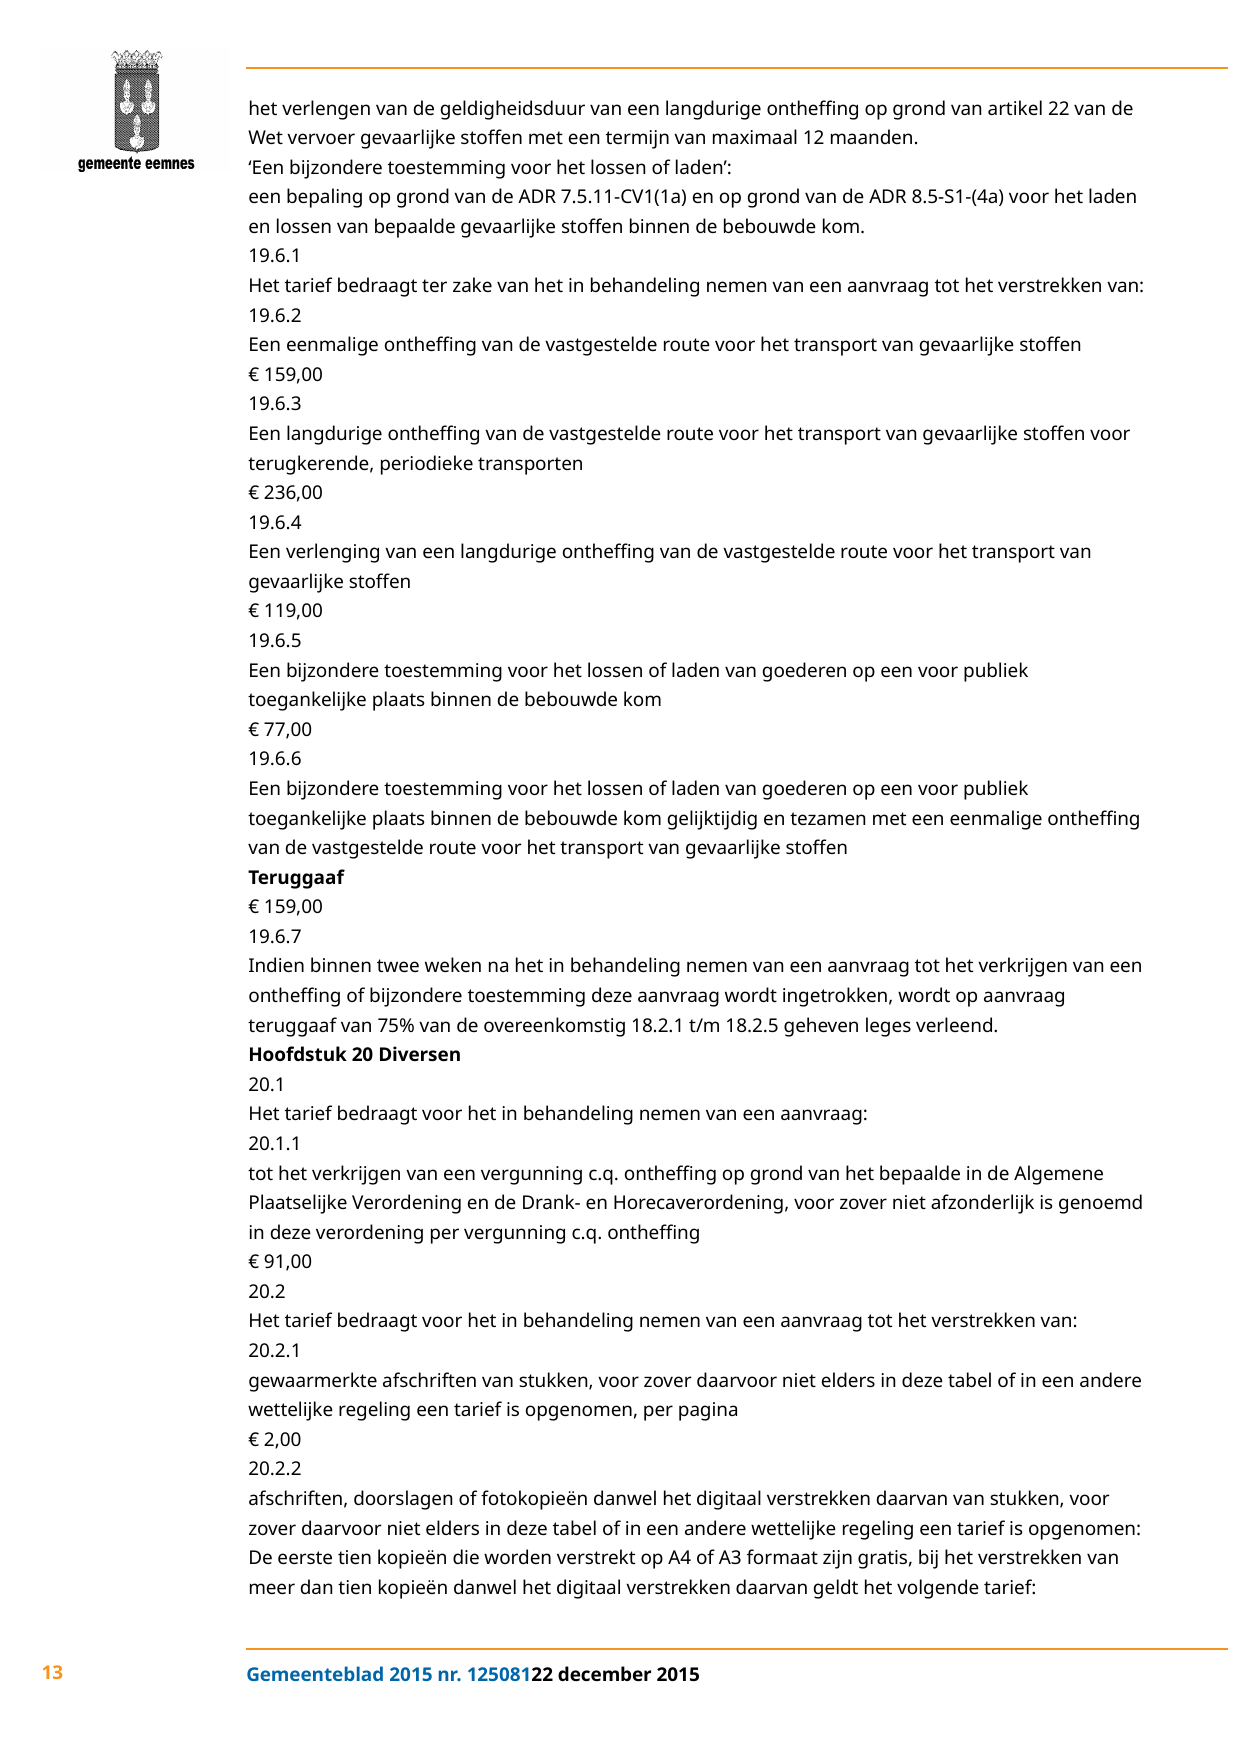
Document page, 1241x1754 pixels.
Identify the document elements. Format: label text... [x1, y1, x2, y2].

text een bepaling op grond van de ADR 7.5.11-CV1(1a) en op grond van de ADR 8.5-S1-(4a) voor het laden en lossen van bepaalde gevaarlijke stoffen binnen de bebouwde kom. [248, 183, 1152, 239]
text Indien binnen twee weken na het in behandeling nemen van een aanvraag tot het verkrijgen van een ontheffing of bijzondere toestemming deze aanvraag wordt ingetrokken, wordt op aanvraag teruggaaf van 75% van de overeenkomstig 18.2.1 t/m 18.2.5 geheven leges verleend. [248, 953, 1152, 1038]
text gewaarmerkte afschriften van stukken, voor zover daarvoor niet elders in deze tabel of in een andere wettelijke regeling een tarief is opgenomen, per pagina [248, 1367, 1152, 1422]
text 19.6.5 [248, 627, 1152, 653]
text 19.6.7 [248, 923, 1152, 949]
text Een bijzondere toestemming voor het lossen of laden van goederen op een voor publiek toegankelijke plaats binnen de bebouwde kom [248, 657, 1152, 712]
text Het tarief bedraagt voor het in behandeling nemen van een aanvraag tot het verstrekken van: [248, 1308, 1152, 1333]
text 20.2 [248, 1278, 1152, 1304]
text € 77,00 [248, 716, 1152, 742]
text Een verlenging van een langdurige ontheffing van de vastgestelde route voor het transport van gevaarlijke stoffen [248, 538, 1152, 594]
text € 119,00 [248, 598, 1152, 623]
text € 91,00 [248, 1248, 1152, 1274]
text 20.1.1 [248, 1130, 1152, 1156]
text Een bijzondere toestemming voor het lossen of laden van goederen op een voor publiek toegankelijke plaats binnen de bebouwde kom gelijktijdig en tezamen met een eenmalige ontheffing van de vastgestelde route voor het transport van gevaarlijke stoffen [248, 775, 1152, 860]
text 19.6.3 [248, 391, 1152, 416]
text De eerste tien kopieën die worden verstrekt op A4 of A3 formaat zijn gratis, bij het verstrekken van meer dan tien kopieën danwel het digitaal verstrekken daarvan geldt het volgende tarief: [248, 1544, 1152, 1600]
text 20.2.1 [248, 1337, 1152, 1363]
text 20.1 [248, 1071, 1152, 1097]
text Het tarief bedraagt ter zake van het in behandeling nemen van een aanvraag tot het verstrekken van: [248, 272, 1152, 298]
text € 159,00 [248, 893, 1152, 919]
text 19.6.4 [248, 509, 1152, 535]
text 19.6.6 [248, 746, 1152, 771]
text 19.6.2 [248, 302, 1152, 328]
text tot het verkrijgen van een vergunning c.q. ontheffing op grond van het bepaalde in de Algemene Plaatselijke Verordening en de Drank- en Horecaverordening, voor zover niet afzonderlijk is genoemd in deze verordening per vergunning c.q. ontheffing [248, 1160, 1152, 1245]
text Teruggaaf [248, 864, 1152, 890]
picture [41, 47, 231, 172]
text afschriften, doorslagen of fotokopieën danwel het digitaal verstrekken daarvan van stukken, voor zover daarvoor niet elders in deze tabel of in een andere wettelijke regeling een tarief is opgenomen: [248, 1485, 1152, 1541]
text 19.6.1 [248, 243, 1152, 268]
text € 2,00 [248, 1426, 1152, 1452]
text Het tarief bedraagt voor het in behandeling nemen van een aanvraag: [248, 1101, 1152, 1126]
text Een eenmalige ontheffing van de vastgestelde route voor het transport van gevaarlijke stoffen [248, 331, 1152, 357]
text € 236,00 [248, 479, 1152, 505]
text Een langdurige ontheffing van de vastgestelde route voor het transport van gevaarlijke stoffen voor terugkerende, periodieke transporten [248, 420, 1152, 476]
text € 159,00 [248, 361, 1152, 387]
text 20.2.2 [248, 1456, 1152, 1481]
text het verlengen van de geldigheidsduur van een langdurige ontheffing op grond van artikel 22 van de Wet vervoer gevaarlijke stoffen met een termijn van maximaal 12 maanden. [248, 95, 1152, 150]
text Hoofdstuk 20 Diversen [248, 1041, 1152, 1067]
text ‘Een bijzondere toestemming voor het lossen of laden’: [248, 154, 1152, 180]
